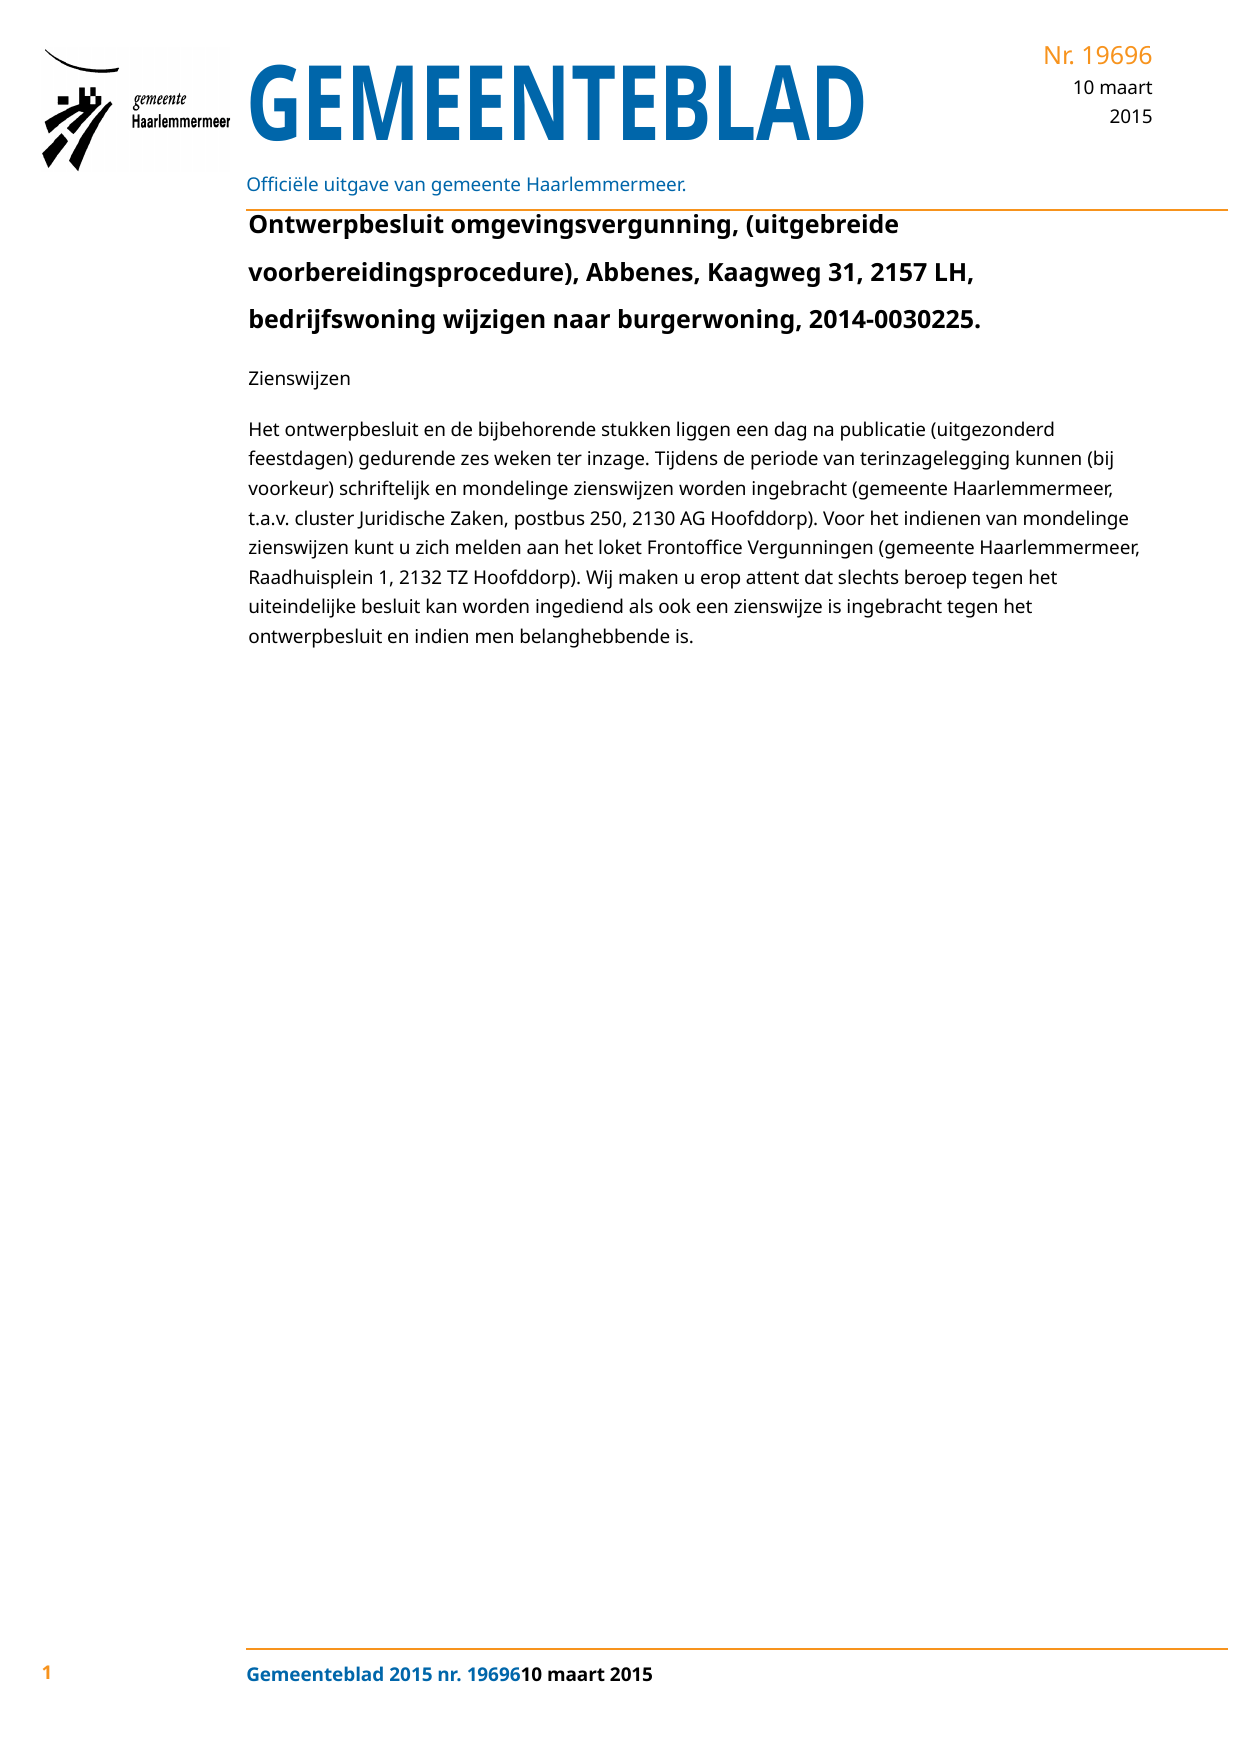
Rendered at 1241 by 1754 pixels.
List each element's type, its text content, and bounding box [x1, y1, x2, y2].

text Ontwerpbesluit omgevingsvergunning, (uitgebreide voorbereidingsprocedure), Abbenes, Kaagweg 31, 2157 LH, bedrijfswoning wijzigen naar burgerwoning, 2014-0030225. [248, 211, 1152, 336]
picture [41, 47, 231, 172]
text Het ontwerpbesluit en de bijbehorende stukken liggen een dag na publicatie (uitgezonderd feestdagen) gedurende zes weken ter inzage. Tijdens de periode van terinzagelegging kunnen (bij voorkeur) schriftelijk en mondelinge zienswijzen worden ingebracht (gemeente Haarlemmermeer, t.a.v. cluster Juridische Zaken, postbus 250, 2130 AG Hoofddorp). Voor het indienen van mondelinge zienswijzen kunt u zich melden aan het loket Frontoffice Vergunningen (gemeente Haarlemmermeer, Raadhuisplein 1, 2132 TZ Hoofddorp). Wij maken u erop attent dat slechts beroep tegen het uiteindelijke besluit kan worden ingediend als ook een zienswijze is ingebracht tegen het ontwerpbesluit en indien men belanghebbende is. [248, 416, 1152, 649]
text Zienswijzen [248, 366, 1152, 391]
